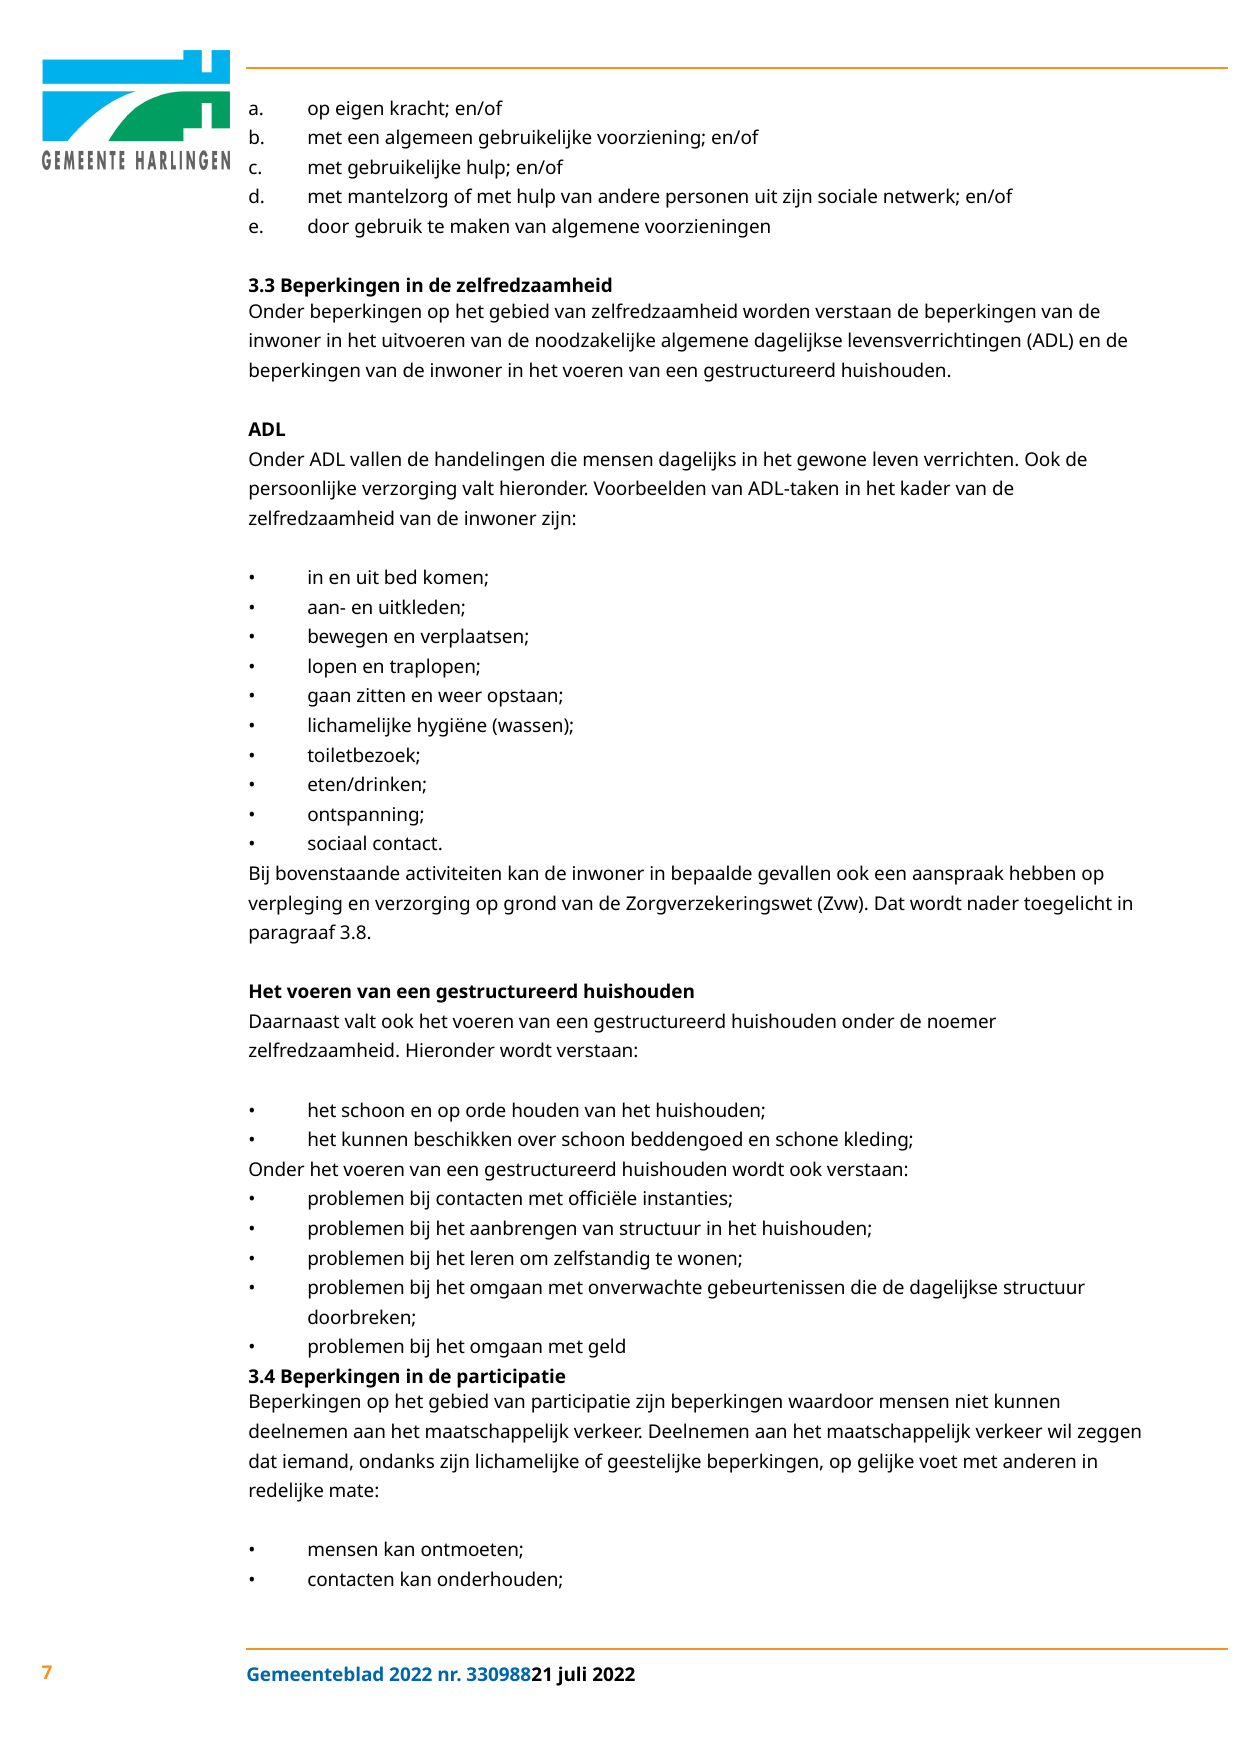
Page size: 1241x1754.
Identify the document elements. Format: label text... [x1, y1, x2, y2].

list met mantelzorg of met hulp van andere personen uit zijn sociale netwerk; en/of [248, 183, 1152, 209]
list het schoon en op orde houden van het huishouden; [248, 1097, 1152, 1122]
list sociaal contact. [248, 831, 1152, 856]
list op eigen kracht; en/of [248, 95, 1152, 121]
list met een algemeen gebruikelijke voorziening; en/of [248, 124, 1152, 150]
list problemen bij contacten met officiële instanties; [248, 1186, 1152, 1211]
list met gebruikelijke hulp; en/of [248, 154, 1152, 180]
list in en uit bed komen; [248, 564, 1152, 590]
text 3.4 Beperkingen in de participatie [248, 1363, 1152, 1389]
list bewegen en verplaatsen; [248, 623, 1152, 649]
list eten/drinken; [248, 771, 1152, 797]
list problemen bij het aanbrengen van structuur in het huishouden; [248, 1215, 1152, 1241]
list aan- en uitkleden; [248, 594, 1152, 619]
list mensen kan ontmoeten; [248, 1537, 1152, 1562]
text Onder het voeren van een gestructureerd huishouden wordt ook verstaan: [248, 1156, 1152, 1182]
list het kunnen beschikken over schoon beddengoed en schone kleding; [248, 1126, 1152, 1152]
list toiletbezoek; [248, 742, 1152, 767]
text Bij bovenstaande activiteiten kan de inwoner in bepaalde gevallen ook een aanspraak hebben op verpleging en verzorging op grond van de Zorgverzekeringswet (Zvw). Dat wordt nader toegelicht in paragraaf 3.8. [248, 860, 1152, 945]
list lichamelijke hygiëne (wassen); [248, 712, 1152, 738]
picture [41, 47, 231, 172]
list problemen bij het omgaan met geld [248, 1333, 1152, 1359]
list lopen en traplopen; [248, 653, 1152, 679]
text 3.3 Beperkingen in de zelfredzaamheid [248, 272, 1152, 298]
text ADL [248, 416, 1152, 442]
text Beperkingen op het gebied van participatie zijn beperkingen waardoor mensen niet kunnen deelnemen aan het maatschappelijk verkeer. Deelnemen aan het maatschappelijk verkeer wil zeggen dat iemand, ondanks zijn lichamelijke of geestelijke beperkingen, op gelijke voet met anderen in redelijke mate: [248, 1389, 1152, 1503]
text Daarnaast valt ook het voeren van een gestructureerd huishouden onder de noemer zelfredzaamheid. Hieronder wordt verstaan: [248, 1008, 1152, 1063]
list problemen bij het omgaan met onverwachte gebeurtenissen die de dagelijkse structuur doorbreken; [248, 1274, 1152, 1329]
text Het voeren van een gestructureerd huishouden [248, 978, 1152, 1004]
list gaan zitten en weer opstaan; [248, 683, 1152, 708]
list door gebruik te maken van algemene voorzieningen [248, 213, 1152, 239]
text Onder beperkingen op het gebied van zelfredzaamheid worden verstaan de beperkingen van de inwoner in het uitvoeren van de noodzakelijke algemene dagelijkse levensverrichtingen (ADL) en de beperkingen van de inwoner in het voeren van een gestructureerd huishouden. [248, 298, 1152, 383]
list problemen bij het leren om zelfstandig te wonen; [248, 1245, 1152, 1270]
list ontspanning; [248, 801, 1152, 827]
text Onder ADL vallen de handelingen die mensen dagelijks in het gewone leven verrichten. Ook de persoonlijke verzorging valt hieronder. Voorbeelden van ADL-taken in het kader van de zelfredzaamheid van de inwoner zijn: [248, 446, 1152, 531]
list contacten kan onderhouden; [248, 1566, 1152, 1592]
